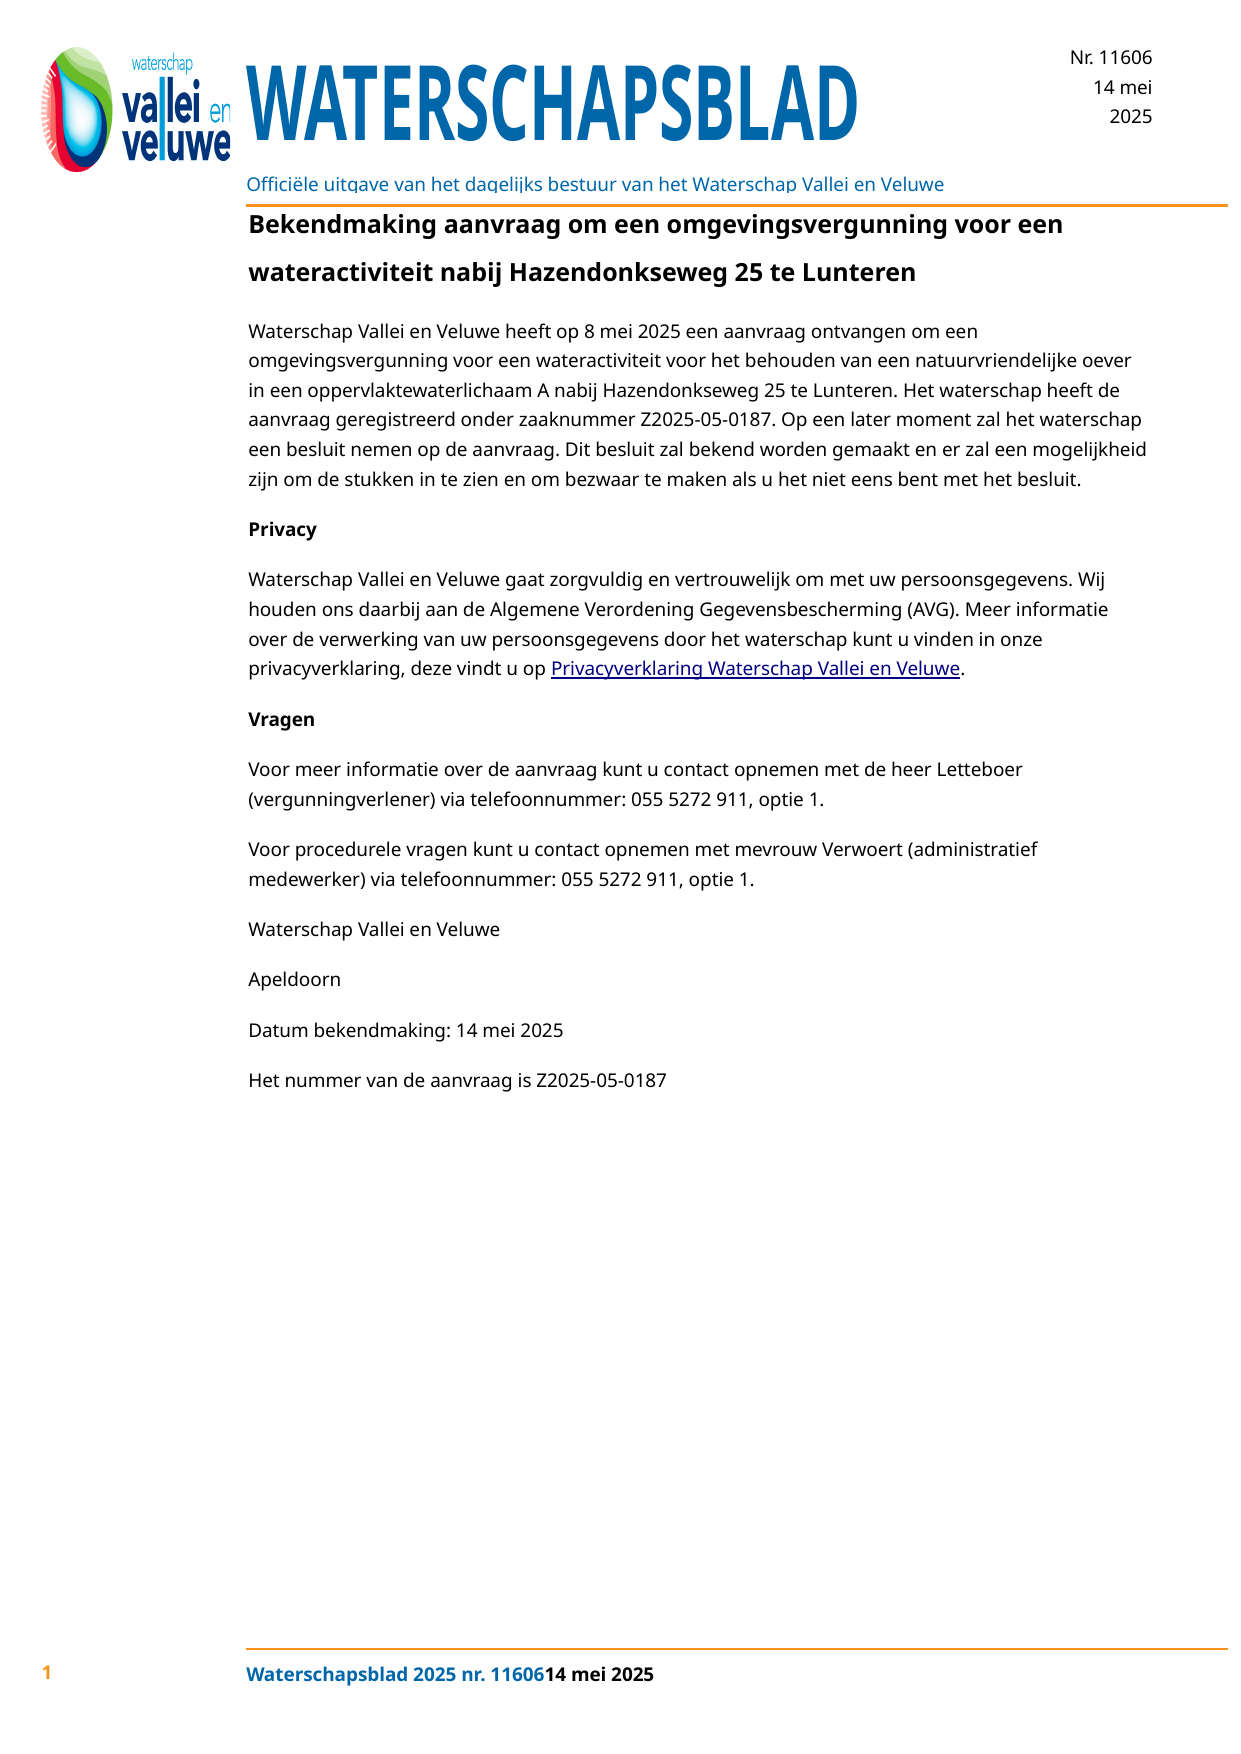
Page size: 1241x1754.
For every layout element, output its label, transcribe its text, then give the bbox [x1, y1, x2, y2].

text Datum bekendmaking: 14 mei 2025 [248, 1017, 1152, 1043]
text Waterschap Vallei en Veluwe gaat zorgvuldig en vertrouwelijk om met uw persoonsgegevens. Wij houden ons daarbij aan de Algemene Verordening Gegevensbescherming (AVG). Meer informatie over de verwerking van uw persoonsgegevens door het waterschap kunt u vinden in onze privacyverklaring, deze vindt u op Privacyverklaring Waterschap Vallei en Veluwe. [248, 567, 1152, 681]
text Voor procedurele vragen kunt u contact opnemen met mevrouw Verwoert (administratief medewerker) via telefoonnummer: 055 5272 911, optie 1. [248, 836, 1152, 892]
text Privacy [248, 516, 1152, 542]
picture [41, 47, 231, 172]
text Bekendmaking aanvraag om een omgevingsvergunning voor een wateractiviteit nabij Hazendonkseweg 25 te Lunteren [248, 207, 1152, 288]
text Voor meer informatie over de aanvraag kunt u contact opnemen met de heer Letteboer (vergunningverlener) via telefoonnummer: 055 5272 911, optie 1. [248, 756, 1152, 812]
text Het nummer van de aanvraag is Z2025-05-0187 [248, 1067, 1152, 1093]
text Vragen [248, 706, 1152, 732]
text Apeldoorn [248, 967, 1152, 992]
text Waterschap Vallei en Veluwe [248, 916, 1152, 942]
text Waterschap Vallei en Veluwe heeft op 8 mei 2025 een aanvraag ontvangen om een omgevingsvergunning voor een wateractiviteit voor het behouden van een natuurvriendelijke oever in een oppervlaktewaterlichaam A nabij Hazendonkseweg 25 te Lunteren. Het waterschap heeft de aanvraag geregistreerd onder zaaknummer Z2025-05-0187. Op een later moment zal het waterschap een besluit nemen op de aanvraag. Dit besluit zal bekend worden gemaakt en er zal een mogelijkheid zijn om de stukken in te zien en om bezwaar te maken als u het niet eens bent met het besluit. [248, 318, 1152, 492]
